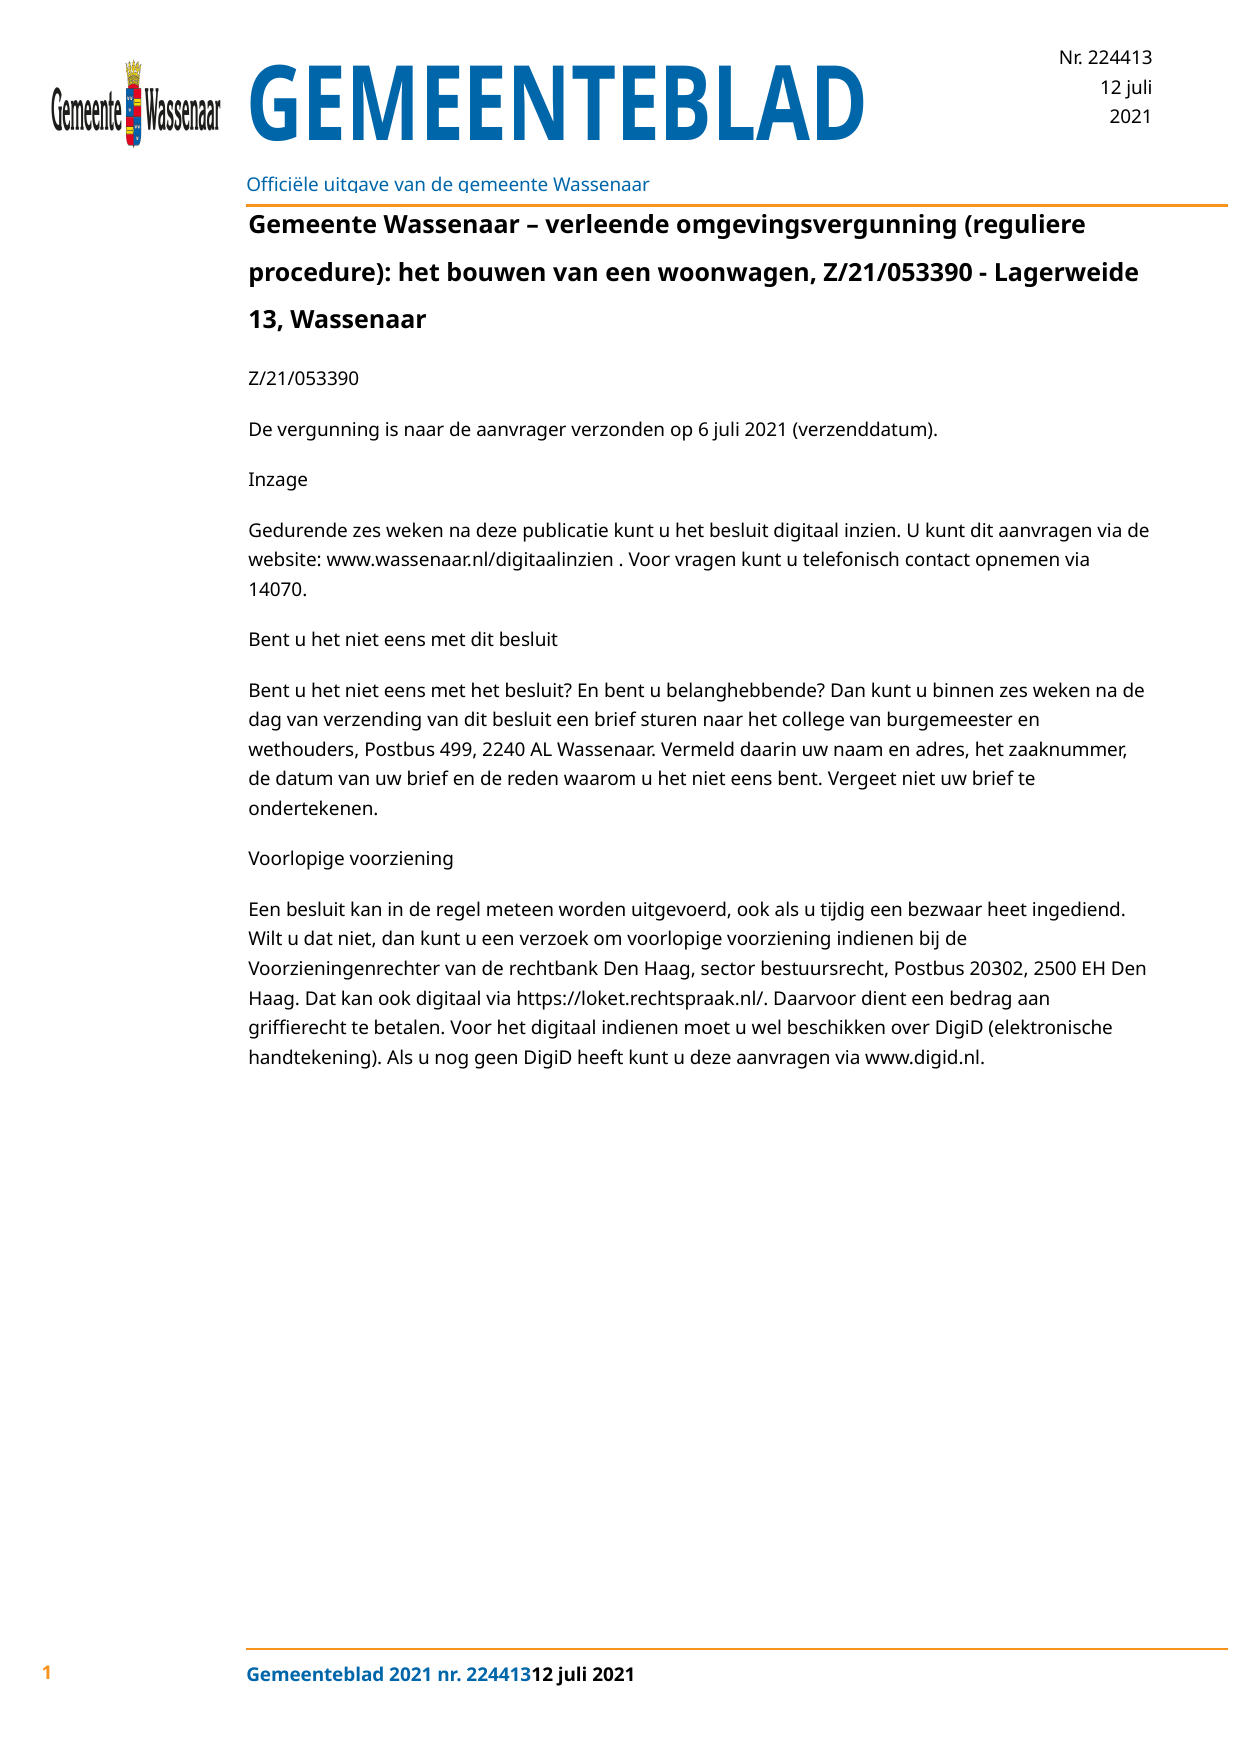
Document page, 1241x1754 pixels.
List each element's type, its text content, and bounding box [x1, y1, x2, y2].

text Een besluit kan in de regel meteen worden uitgevoerd, ook als u tijdig een bezwaar heet ingediend. Wilt u dat niet, dan kunt u een verzoek om voorlopige voorziening indienen bij de Voorzieningenrechter van de rechtbank Den Haag, sector bestuursrecht, Postbus 20302, 2500 EH Den Haag. Dat kan ook digitaal via https://loket.rechtspraak.nl/. Daarvoor dient een bedrag aan griffierecht te betalen. Voor het digitaal indienen moet u wel beschikken over DigiD (elektronische handtekening). Als u nog geen DigiD heeft kunt u deze aanvragen via www.digid.nl. [248, 896, 1152, 1069]
text Z/21/053390 [248, 366, 1152, 391]
picture [41, 47, 231, 172]
text Gedurende zes weken na deze publicatie kunt u het besluit digitaal inzien. U kunt dit aanvragen via de website: www.wassenaar.nl/digitaalinzien . Voor vragen kunt u telefonisch contact opnemen via 14070. [248, 517, 1152, 602]
text Inzage [248, 466, 1152, 492]
text De vergunning is naar de aanvrager verzonden op 6 juli 2021 (verzenddatum). [248, 416, 1152, 442]
text Gemeente Wassenaar – verleende omgevingsvergunning (reguliere procedure): het bouwen van een woonwagen, Z/21/053390 - Lagerweide 13, Wassenaar [248, 207, 1152, 336]
text Bent u het niet eens met dit besluit [248, 626, 1152, 652]
text Bent u het niet eens met het besluit? En bent u belanghebbende? Dan kunt u binnen zes weken na de dag van verzending van dit besluit een brief sturen naar het college van burgemeester en wethouders, Postbus 499, 2240 AL Wassenaar. Vermeld daarin uw naam en adres, het zaaknummer, de datum van uw brief en de reden waarom u het niet eens bent. Vergeet niet uw brief te ondertekenen. [248, 677, 1152, 821]
text Voorlopige voorziening [248, 846, 1152, 871]
